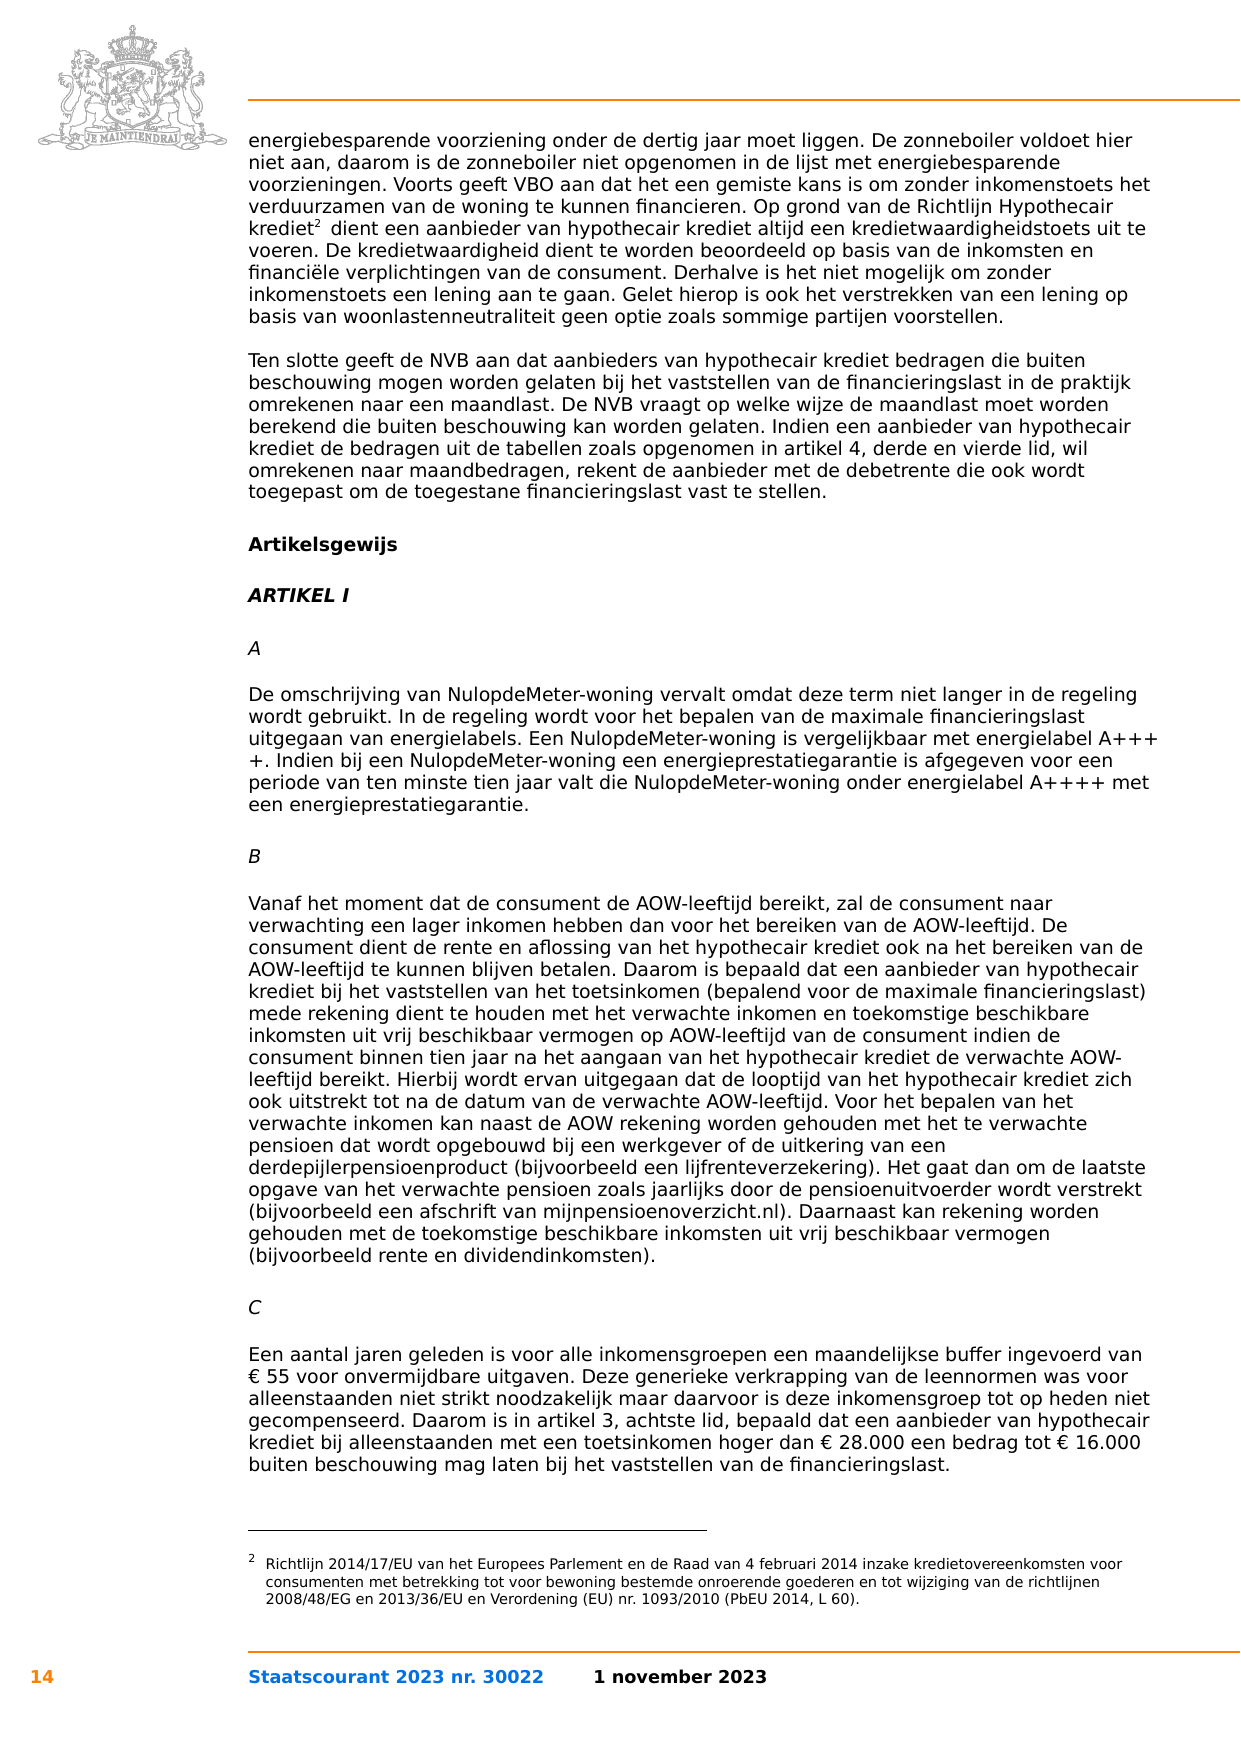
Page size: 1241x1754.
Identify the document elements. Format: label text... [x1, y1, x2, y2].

text Richtlijn 2014/17/EU van het Europees Parlement en de Raad van 4 februari 2014 inzake kredietovereenkomsten voor consumenten met betrekking tot voor bewoning bestemde onroerende goederen en tot wijziging van de richtlijnen 2008/48/EG en 2013/36/EU en Verordening (EU) nr. 1093/2010 (PbEU 2014, L 60). [248, 1552, 1163, 1608]
text De omschrijving van NulopdeMeter-woning vervalt omdat deze term niet langer in de regeling wordt gebruikt. In de regeling wordt voor het bepalen van de maximale financieringslast uitgegaan van energielabels. Een NulopdeMeter-woning is vergelijkbaar met energielabel A++++. Indien bij een NulopdeMeter-woning een energieprestatiegarantie is afgegeven voor een periode van ten minste tien jaar valt die NulopdeMeter-woning onder energielabel A++++ met een energieprestatiegarantie. [248, 684, 1163, 816]
text energiebesparende voorziening onder de dertig jaar moet liggen. De zonneboiler voldoet hier niet aan, daarom is de zonneboiler niet opgenomen in de lijst met energiebesparende voorzieningen. Voorts geeft VBO aan dat het een gemiste kans is om zonder inkomenstoets het verduurzamen van de woning te kunnen financieren. Op grond van de Richtlijn Hypothecair krediet dient een aanbieder van hypothecair krediet altijd een kredietwaardigheidstoets uit te voeren. De kredietwaardigheid dient te worden beoordeeld op basis van de inkomsten en financiële verplichtingen van de consument. Derhalve is het niet mogelijk om zonder inkomenstoets een lening aan te gaan. Gelet hierop is ook het verstrekken van een lening op basis van woonlastenneutraliteit geen optie zoals sommige partijen voorstellen. [248, 130, 1163, 328]
text Vanaf het moment dat de consument de AOW-leeftijd bereikt, zal de consument naar verwachting een lager inkomen hebben dan voor het bereiken van de AOW-leeftijd. De consument dient de rente en aflossing van het hypothecair krediet ook na het bereiken van de AOW-leeftijd te kunnen blijven betalen. Daarom is bepaald dat een aanbieder van hypothecair krediet bij het vaststellen van het toetsinkomen (bepalend voor de maximale financieringslast) mede rekening dient te houden met het verwachte inkomen en toekomstige beschikbare inkomsten uit vrij beschikbaar vermogen op AOW-leeftijd van de consument indien de consument binnen tien jaar na het aangaan van het hypothecair krediet de verwachte AOW-leeftijd bereikt. Hierbij wordt ervan uitgegaan dat de looptijd van het hypothecair krediet zich ook uitstrekt tot na de datum van de verwachte AOW-leeftijd. Voor het bepalen van het verwachte inkomen kan naast de AOW rekening worden gehouden met het te verwachte pensioen dat wordt opgebouwd bij een werkgever of de uitkering van een derdepijlerpensioenproduct (bijvoorbeeld een lijfrenteverzekering). Het gaat dan om de laatste opgave van het verwachte pensioen zoals jaarlijks door de pensioenuitvoerder wordt verstrekt (bijvoorbeeld een afschrift van mijnpensioenoverzicht.nl). Daarnaast kan rekening worden gehouden met de toekomstige beschikbare inkomsten uit vrij beschikbaar vermogen (bijvoorbeeld rente en dividendinkomsten). [248, 893, 1163, 1267]
subtitle C [248, 1297, 1163, 1319]
subtitle Artikelsgewijs [248, 533, 1163, 555]
subtitle ARTIKEL I [248, 585, 1163, 607]
text Ten slotte geeft de NVB aan dat aanbieders van hypothecair krediet bedragen die buiten beschouwing mogen worden gelaten bij het vaststellen van de financieringslast in de praktijk omrekenen naar een maandlast. De NVB vraagt op welke wijze de maandlast moet worden berekend die buiten beschouwing kan worden gelaten. Indien een aanbieder van hypothecair krediet de bedragen uit de tabellen zoals opgenomen in artikel 4, derde en vierde lid, wil omrekenen naar maandbedragen, rekent de aanbieder met de debetrente die ook wordt toegepast om de toegestane financieringslast vast te stellen. [248, 349, 1163, 503]
subtitle A [248, 637, 1163, 659]
text Een aantal jaren geleden is voor alle inkomensgroepen een maandelijkse buffer ingevoerd van € 55 voor onvermijdbare uitgaven. Deze generieke verkrapping van de leennormen was voor alleenstaanden niet strikt noodzakelijk maar daarvoor is deze inkomensgroep tot op heden niet gecompenseerd. Daarom is in artikel 3, achtste lid, bepaald dat een aanbieder van hypothecair krediet bij alleenstaanden met een toetsinkomen hoger dan € 28.000 een bedrag tot € 16.000 buiten beschouwing mag laten bij het vaststellen van de financieringslast. [248, 1344, 1163, 1476]
subtitle B [248, 846, 1163, 868]
picture [38, 25, 227, 150]
